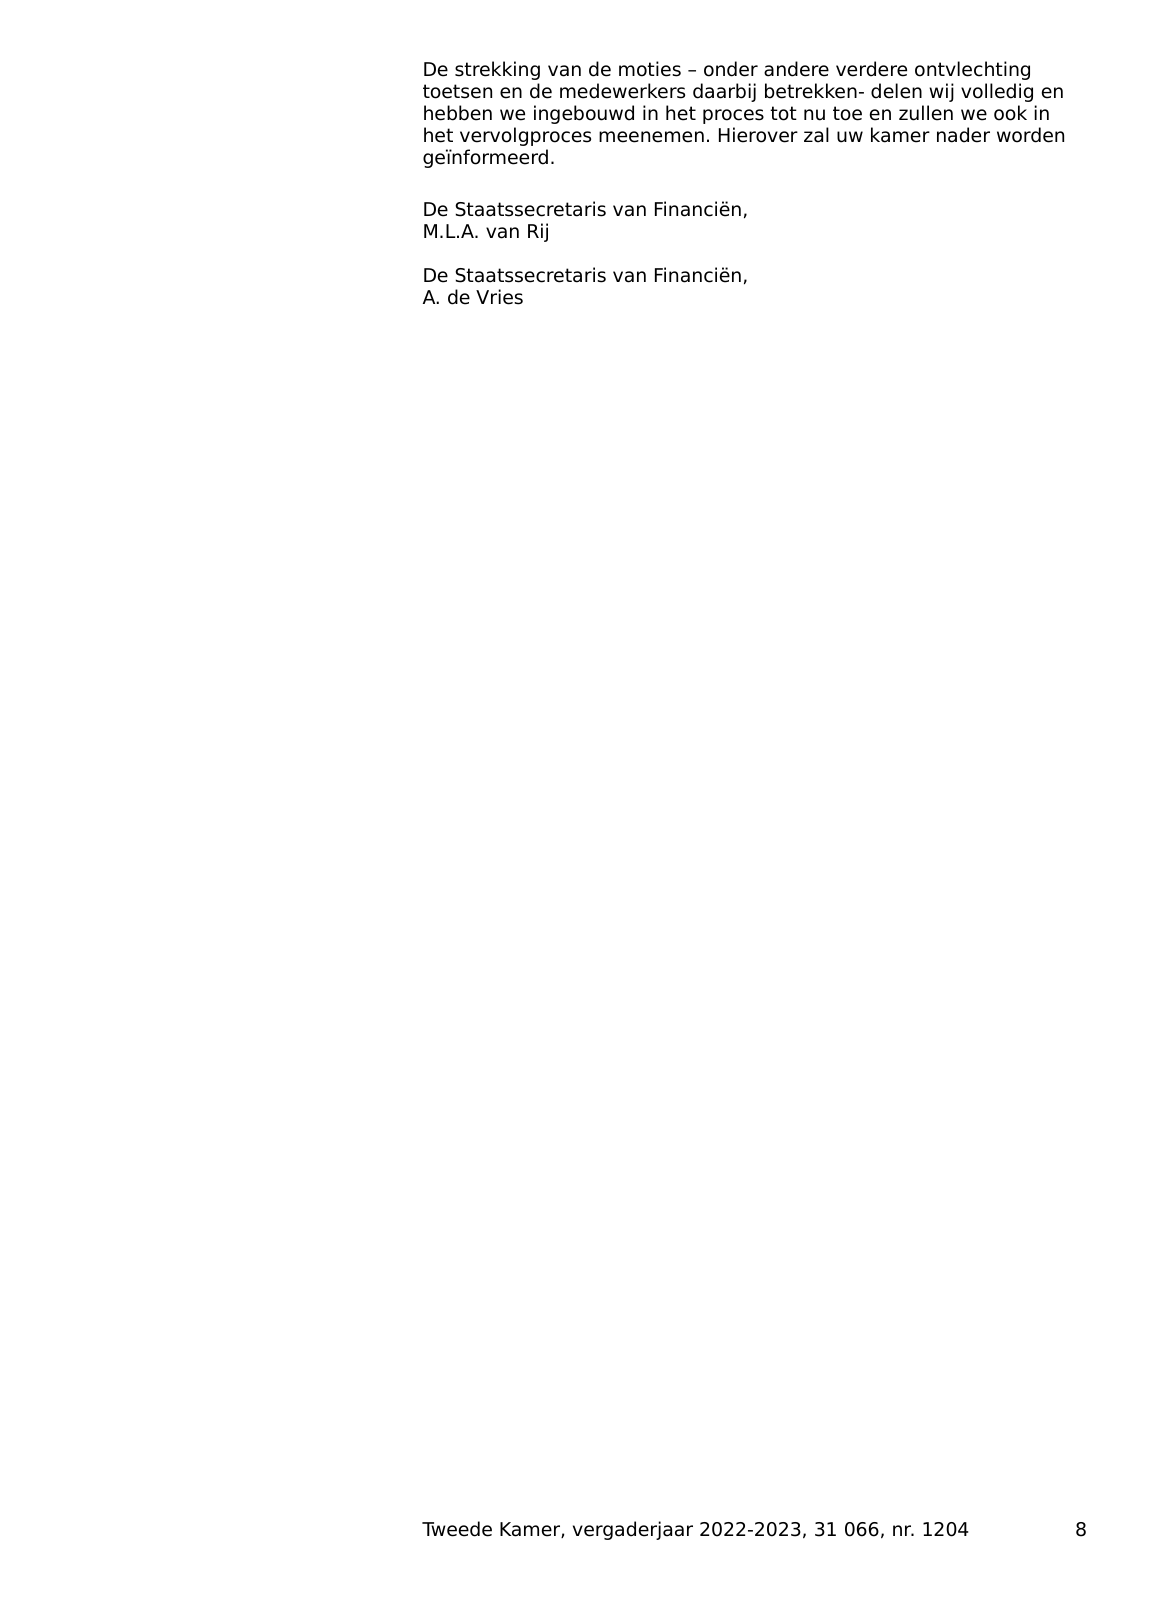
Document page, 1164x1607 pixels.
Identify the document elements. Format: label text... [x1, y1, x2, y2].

text De Staatssecretaris van Financiën, A. de Vries [422, 265, 1087, 309]
text De strekking van de moties – onder andere verdere ontvlechting toetsen en de medewerkers daarbij betrekken- delen wij volledig en hebben we ingebouwd in het proces tot nu toe en zullen we ook in het vervolgproces meenemen. Hierover zal uw kamer nader worden geïnformeerd. [422, 59, 1087, 169]
text De Staatssecretaris van Financiën, M.L.A. van Rij [422, 199, 1087, 243]
